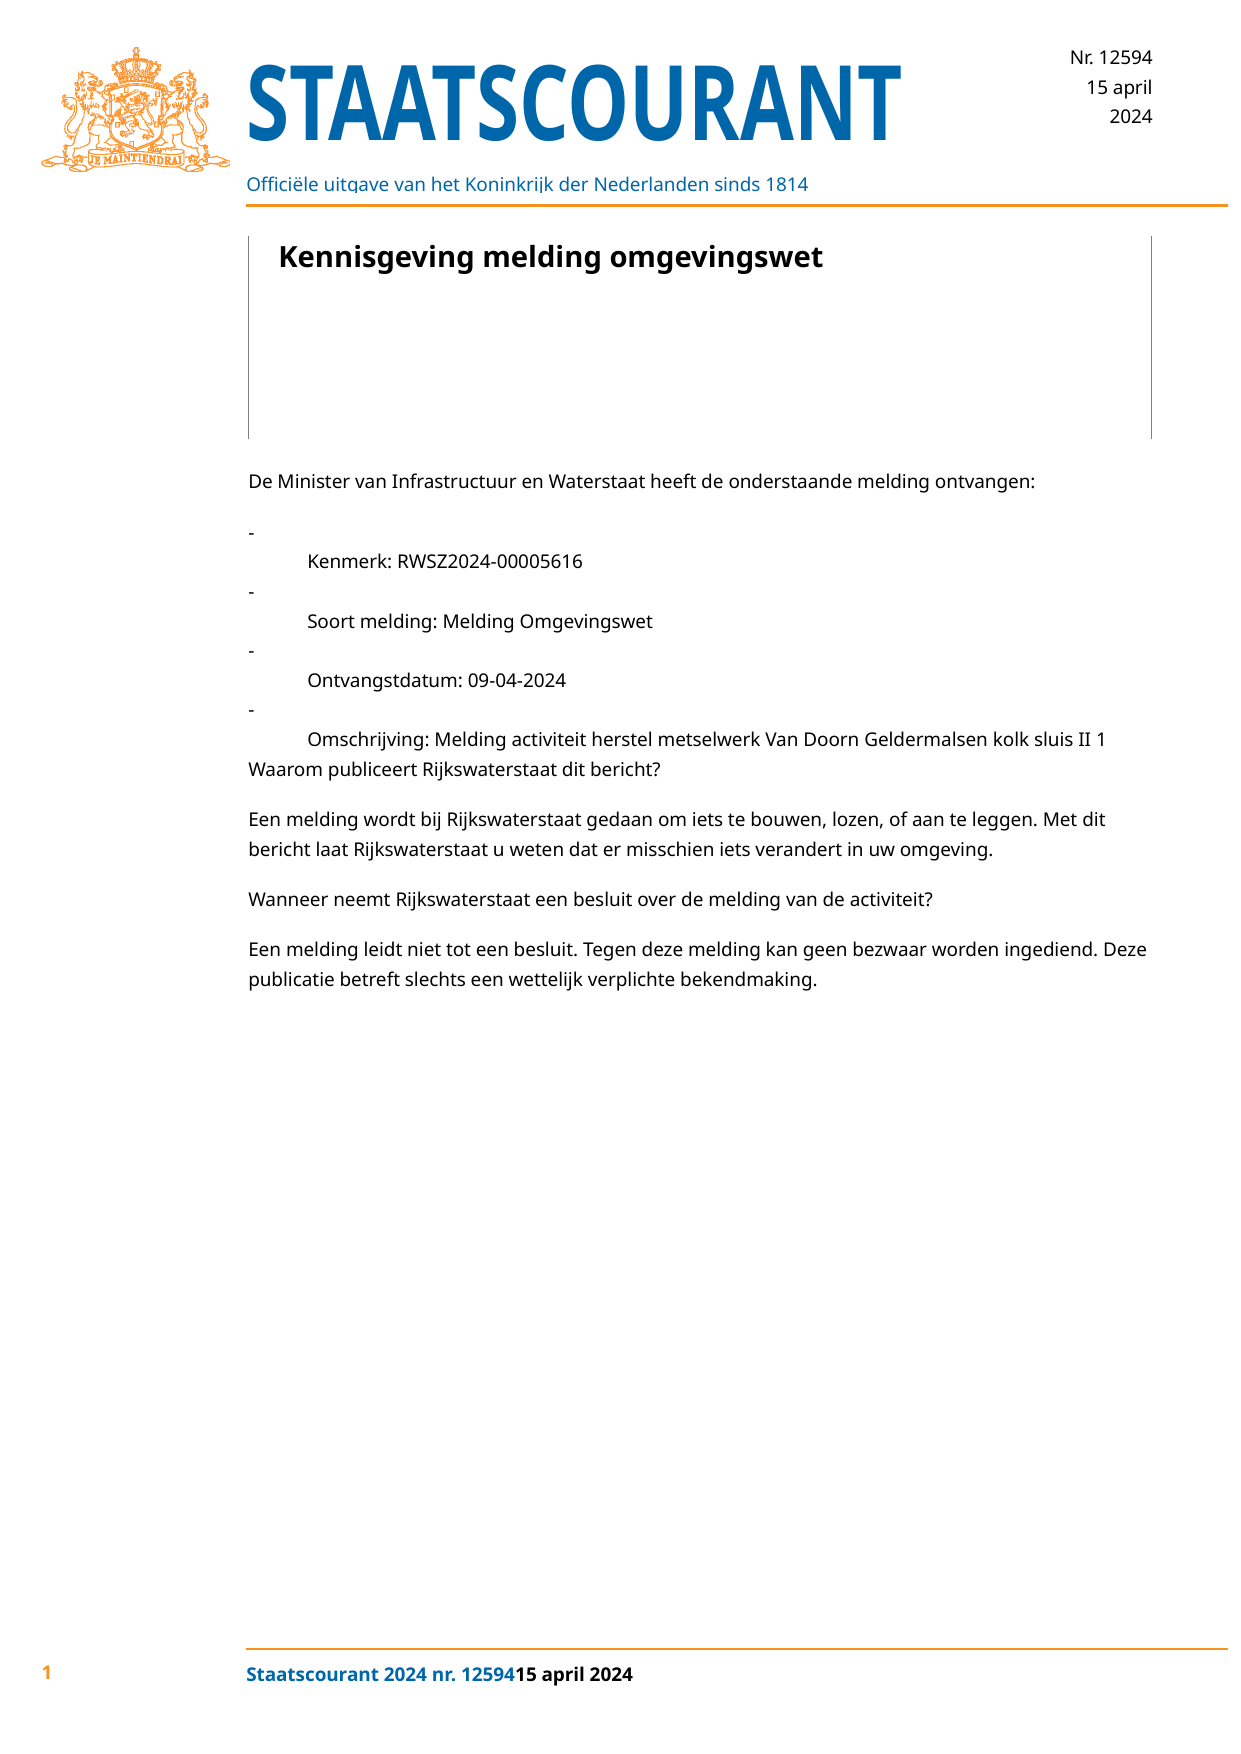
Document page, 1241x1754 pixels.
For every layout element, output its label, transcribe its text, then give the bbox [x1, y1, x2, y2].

list Kenmerk: RWSZ2024-00005616 [248, 549, 1152, 574]
list Omschrijving: Melding activiteit herstel metselwerk Van Doorn Geldermalsen kolk sluis II 1 [248, 726, 1152, 752]
text Een melding leidt niet tot een besluit. Tegen deze melding kan geen bezwaar worden ingediend. Deze publicatie betreft slechts een wettelijk verplichte bekendmaking. [248, 937, 1152, 992]
text Waarom publiceert Rijkswaterstaat dit bericht? [248, 756, 1152, 781]
list Soort melding: Melding Omgevingswet [248, 608, 1152, 633]
picture [41, 47, 231, 172]
table_header [1090, 236, 1151, 413]
text Een melding wordt bij Rijkswaterstaat gedaan om iets te bouwen, lozen, of aan te leggen. Met dit bericht laat Rijkswaterstaat u weten dat er misschien iets verandert in uw omgeving. [248, 806, 1152, 861]
list Ontvangstdatum: 09-04-2024 [248, 667, 1152, 693]
table_header [850, 236, 912, 413]
table_header [850, 414, 1151, 439]
picture [912, 236, 1090, 414]
text De Minister van Infrastructuur en Waterstaat heeft de onderstaande melding ontvangen: [248, 469, 1152, 494]
table_header Kennisgeving melding omgevingswet [249, 236, 850, 439]
text Wanneer neemt Rijkswaterstaat een besluit over de melding van de activiteit? [248, 886, 1152, 912]
